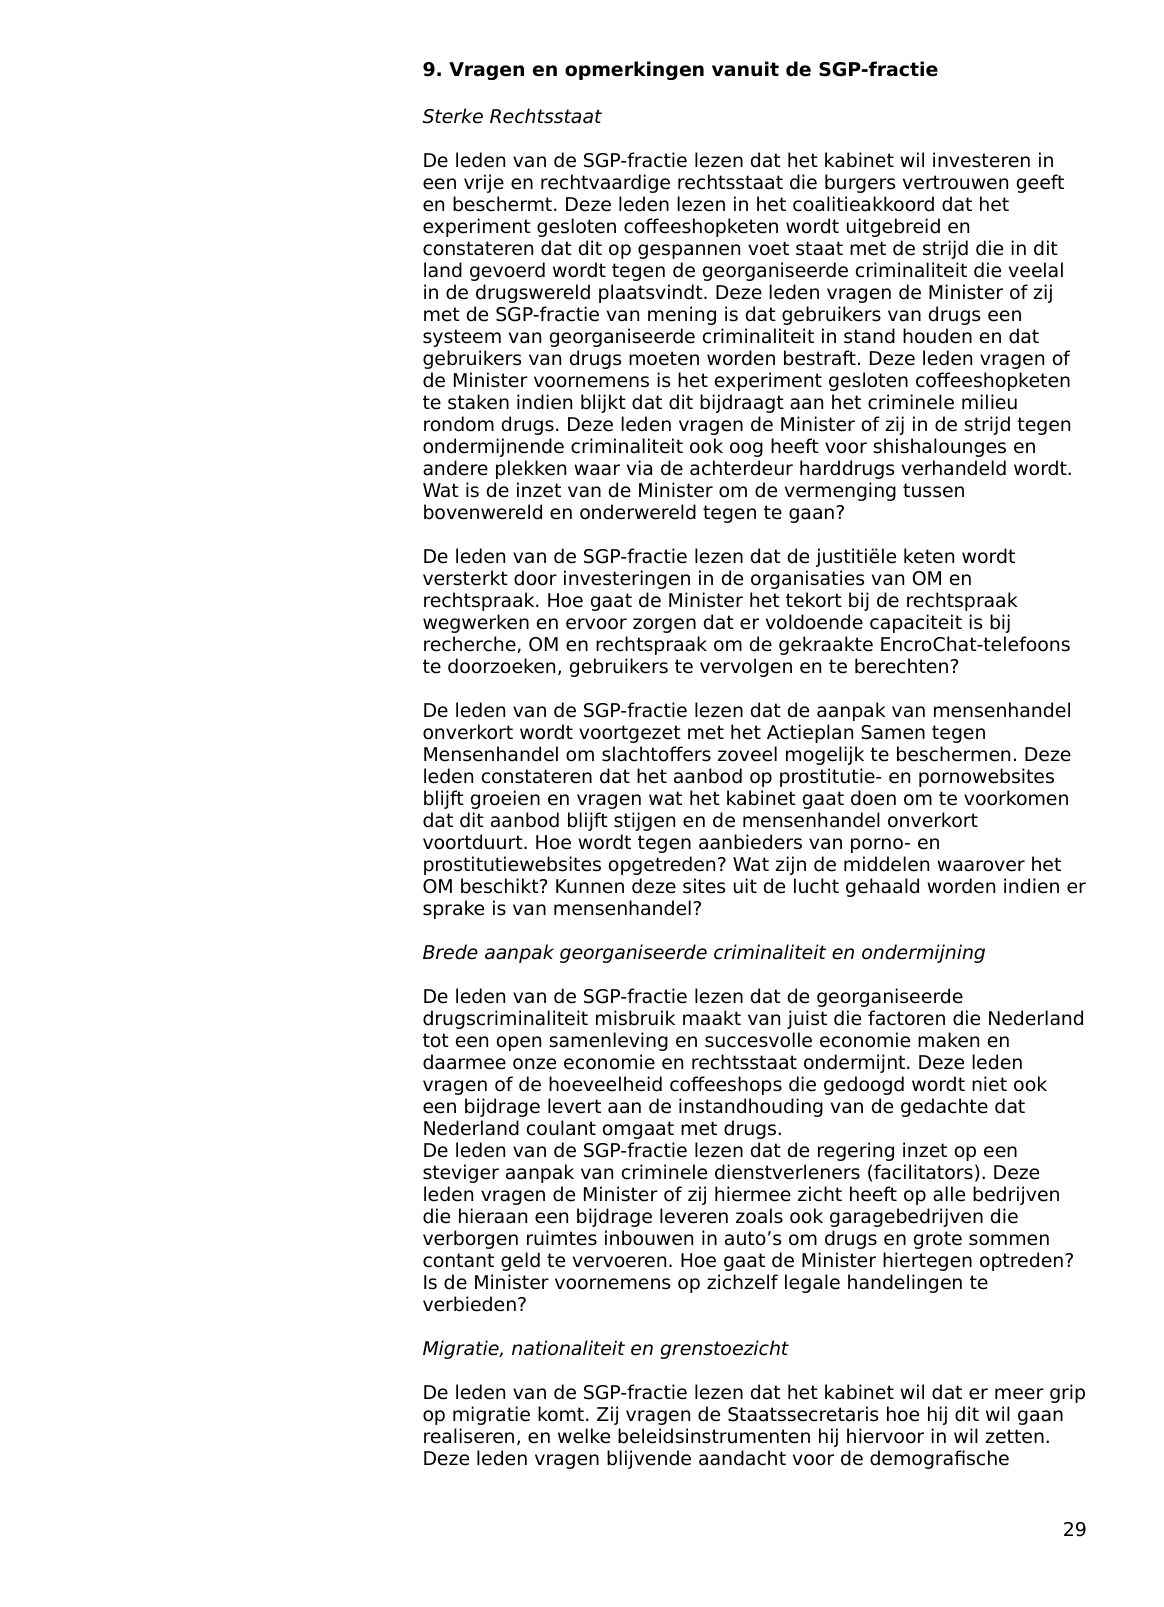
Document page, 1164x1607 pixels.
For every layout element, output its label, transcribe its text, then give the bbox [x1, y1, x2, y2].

text De leden van de SGP-fractie lezen dat de regering inzet op een steviger aanpak van criminele dienstverleners (facilitators). Deze leden vragen de Minister of zij hiermee zicht heeft op alle bedrijven die hieraan een bijdrage leveren zoals ook garagebedrijven die verborgen ruimtes inbouwen in auto’s om drugs en grote sommen contant geld te vervoeren. Hoe gaat de Minister hiertegen optreden? Is de Minister voornemens op zichzelf legale handelingen te verbieden? [422, 1140, 1087, 1316]
text De leden van de SGP-fractie lezen dat de justitiële keten wordt versterkt door investeringen in de organisaties van OM en rechtspraak. Hoe gaat de Minister het tekort bij de rechtspraak wegwerken en ervoor zorgen dat er voldoende capaciteit is bij recherche, OM en rechtspraak om de gekraakte EncroChat-telefoons te doorzoeken, gebruikers te vervolgen en te berechten? [422, 546, 1087, 678]
subtitle Brede aanpak georganiseerde criminaliteit en ondermijning [422, 942, 1087, 964]
subtitle Sterke Rechtsstaat [422, 106, 1087, 128]
subtitle 9. Vragen en opmerkingen vanuit de SGP-fractie [422, 59, 1087, 81]
text De leden van de SGP-fractie lezen dat de georganiseerde drugscriminaliteit misbruik maakt van juist die factoren die Nederland tot een open samenleving en succesvolle economie maken en daarmee onze economie en rechtsstaat ondermijnt. Deze leden vragen of de hoeveelheid coffeeshops die gedoogd wordt niet ook een bijdrage levert aan de instandhouding van de gedachte dat Nederland coulant omgaat met drugs. [422, 986, 1087, 1140]
text De leden van de SGP-fractie lezen dat het kabinet wil investeren in een vrije en rechtvaardige rechtsstaat die burgers vertrouwen geeft en beschermt. Deze leden lezen in het coalitieakkoord dat het experiment gesloten coffeeshopketen wordt uitgebreid en constateren dat dit op gespannen voet staat met de strijd die in dit land gevoerd wordt tegen de georganiseerde criminaliteit die veelal in de drugswereld plaatsvindt. Deze leden vragen de Minister of zij met de SGP-fractie van mening is dat gebruikers van drugs een systeem van georganiseerde criminaliteit in stand houden en dat gebruikers van drugs moeten worden bestraft. Deze leden vragen of de Minister voornemens is het experiment gesloten coffeeshopketen te staken indien blijkt dat dit bijdraagt aan het criminele milieu rondom drugs. Deze leden vragen de Minister of zij in de strijd tegen ondermijnende criminaliteit ook oog heeft voor shishalounges en andere plekken waar via de achterdeur harddrugs verhandeld wordt. Wat is de inzet van de Minister om de vermenging tussen bovenwereld en onderwereld tegen te gaan? [422, 150, 1087, 524]
subtitle Migratie, nationaliteit en grenstoezicht [422, 1338, 1087, 1360]
text De leden van de SGP-fractie lezen dat de aanpak van mensenhandel onverkort wordt voortgezet met het Actieplan Samen tegen Mensenhandel om slachtoffers zoveel mogelijk te beschermen. Deze leden constateren dat het aanbod op prostitutie- en pornowebsites blijft groeien en vragen wat het kabinet gaat doen om te voorkomen dat dit aanbod blijft stijgen en de mensenhandel onverkort voortduurt. Hoe wordt tegen aanbieders van porno- en prostitutiewebsites opgetreden? Wat zijn de middelen waarover het OM beschikt? Kunnen deze sites uit de lucht gehaald worden indien er sprake is van mensenhandel? [422, 700, 1087, 920]
text De leden van de SGP-fractie lezen dat het kabinet wil dat er meer grip op migratie komt. Zij vragen de Staatssecretaris hoe hij dit wil gaan realiseren, en welke beleidsinstrumenten hij hiervoor in wil zetten. Deze leden vragen blijvende aandacht voor de demografische [422, 1382, 1087, 1470]
